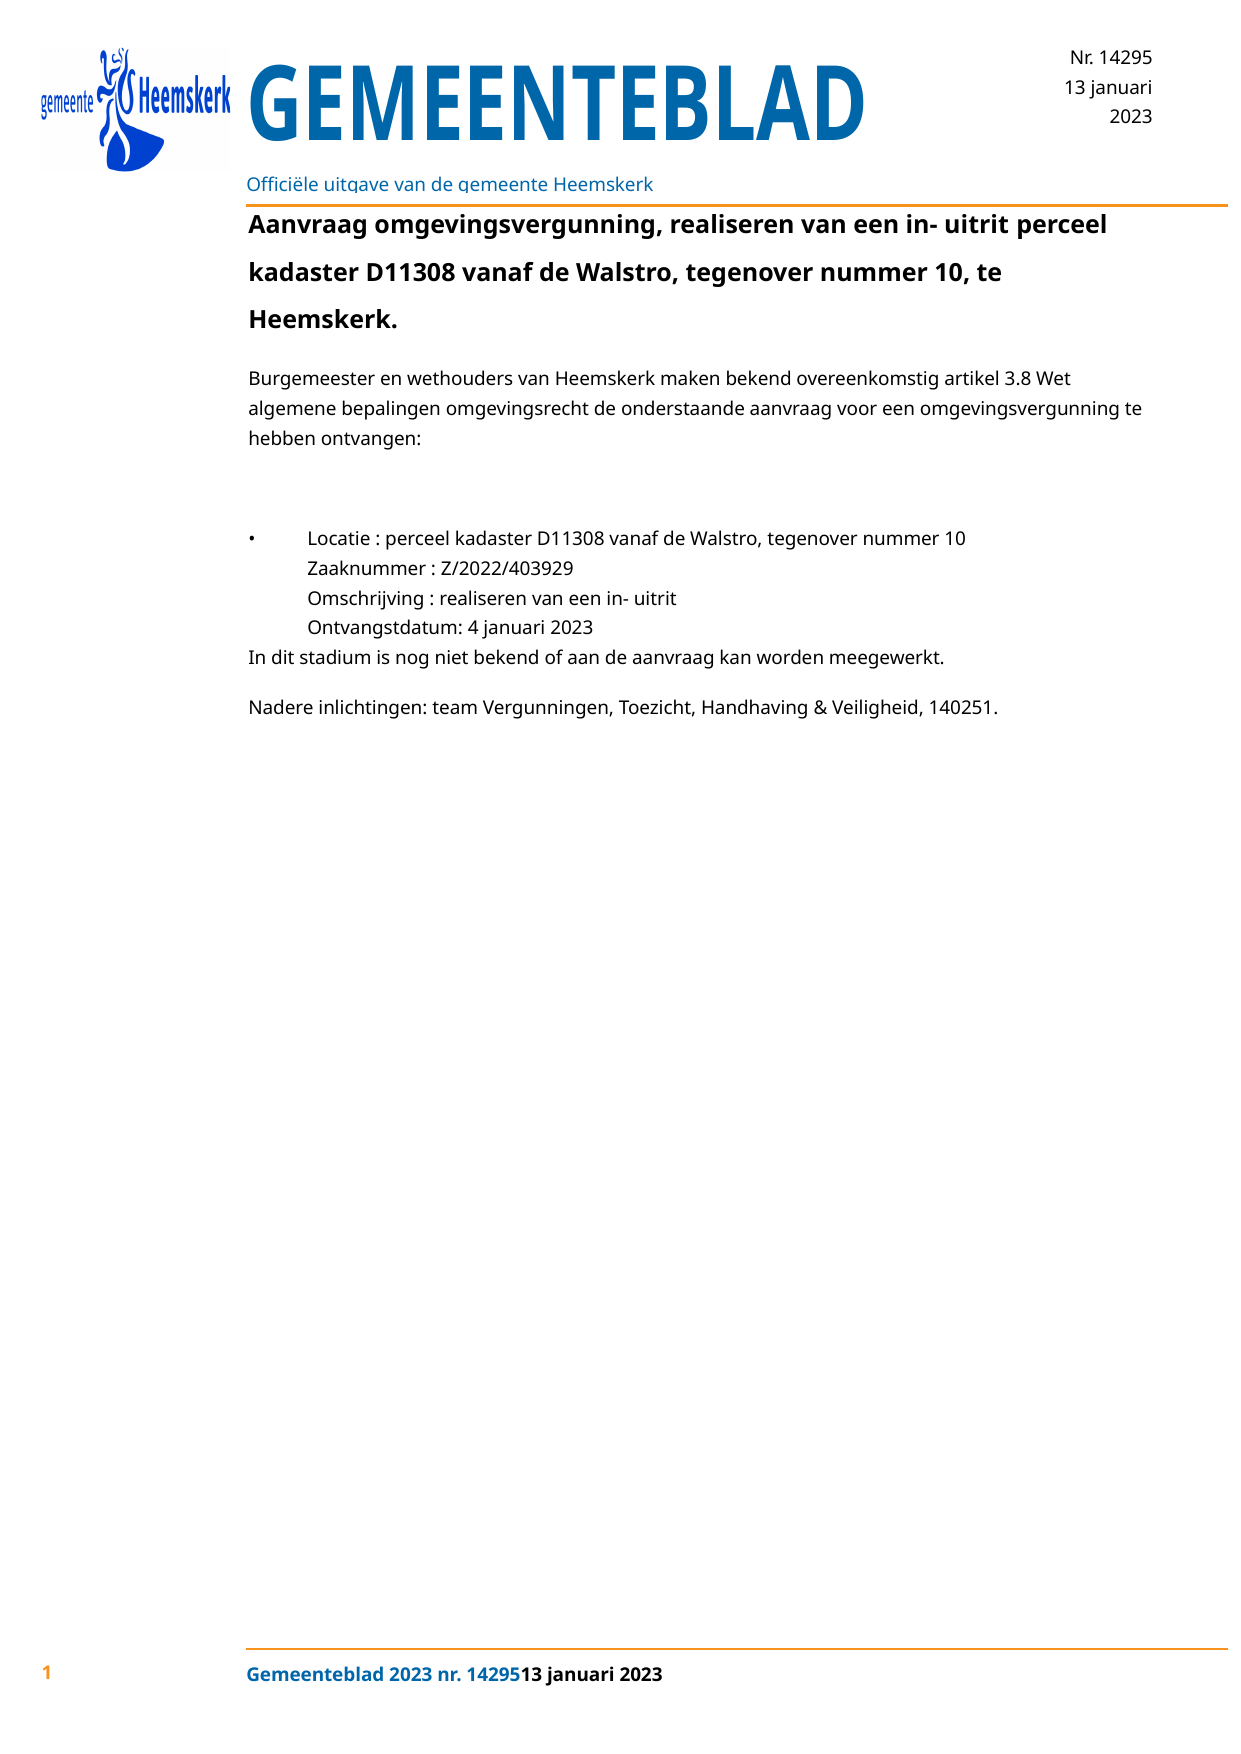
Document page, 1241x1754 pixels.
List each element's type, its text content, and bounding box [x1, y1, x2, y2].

picture [41, 47, 231, 172]
text Nadere inlichtingen: team Vergunningen, Toezicht, Handhaving & Veiligheid, 140251. [248, 694, 1152, 720]
text Aanvraag omgevingsvergunning, realiseren van een in- uitrit perceel kadaster D11308 vanaf de Walstro, tegenover nummer 10, te Heemskerk. [248, 207, 1152, 336]
list Ontvangstdatum: 4 januari 2023 [248, 614, 1152, 640]
text Burgemeester en wethouders van Heemskerk maken bekend overeenkomstig artikel 3.8 Wet algemene bepalingen omgevingsrecht de onderstaande aanvraag voor een omgevingsvergunning te hebben ontvangen: [248, 366, 1152, 450]
list Omschrijving : realiseren van een in- uitrit [248, 585, 1152, 610]
list Locatie : perceel kadaster D11308 vanaf de Walstro, tegenover nummer 10 [248, 526, 1152, 551]
list Zaaknummer : Z/2022/403929 [248, 555, 1152, 581]
text In dit stadium is nog niet bekend of aan de aanvraag kan worden meegewerkt. [248, 644, 1152, 669]
